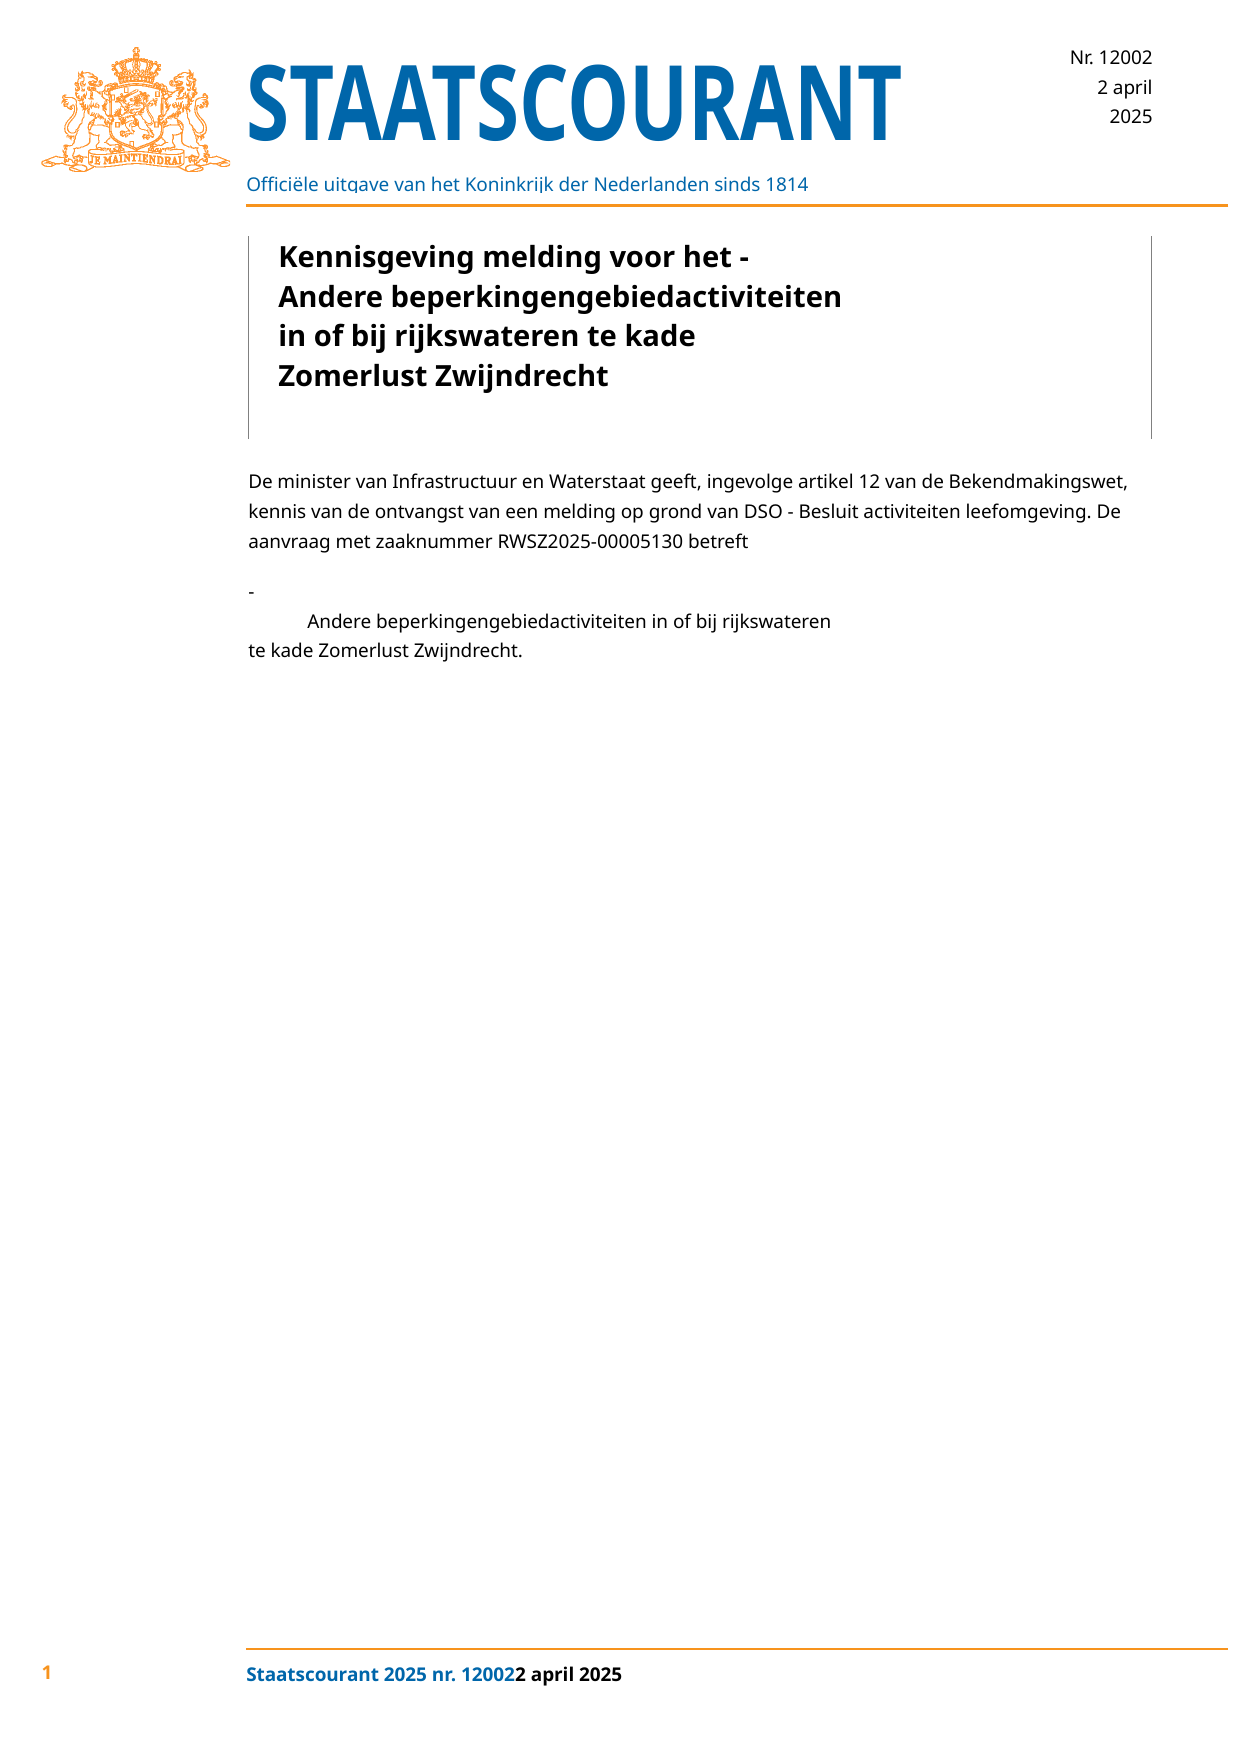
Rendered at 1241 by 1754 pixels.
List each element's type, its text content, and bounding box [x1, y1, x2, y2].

table_header [1090, 236, 1151, 413]
list Andere beperkingengebiedactiviteiten in of bij rijkswateren [248, 608, 1152, 633]
table_header [850, 236, 912, 413]
picture [912, 236, 1090, 414]
picture [41, 47, 231, 172]
table_header [850, 414, 1151, 439]
text te kade Zomerlust Zwijndrecht. [248, 637, 1152, 663]
text De minister van Infrastructuur en Waterstaat geeft, ingevolge artikel 12 van de Bekendmakingswet, kennis van de ontvangst van een melding op grond van DSO - Besluit activiteiten leefomgeving. De aanvraag met zaaknummer RWSZ2025-00005130 betreft [248, 469, 1152, 553]
table_header Kennisgeving melding voor het -Andere beperkingengebiedactiviteiten in of bij rijkswateren te kade Zomerlust Zwijndrecht [249, 236, 850, 439]
